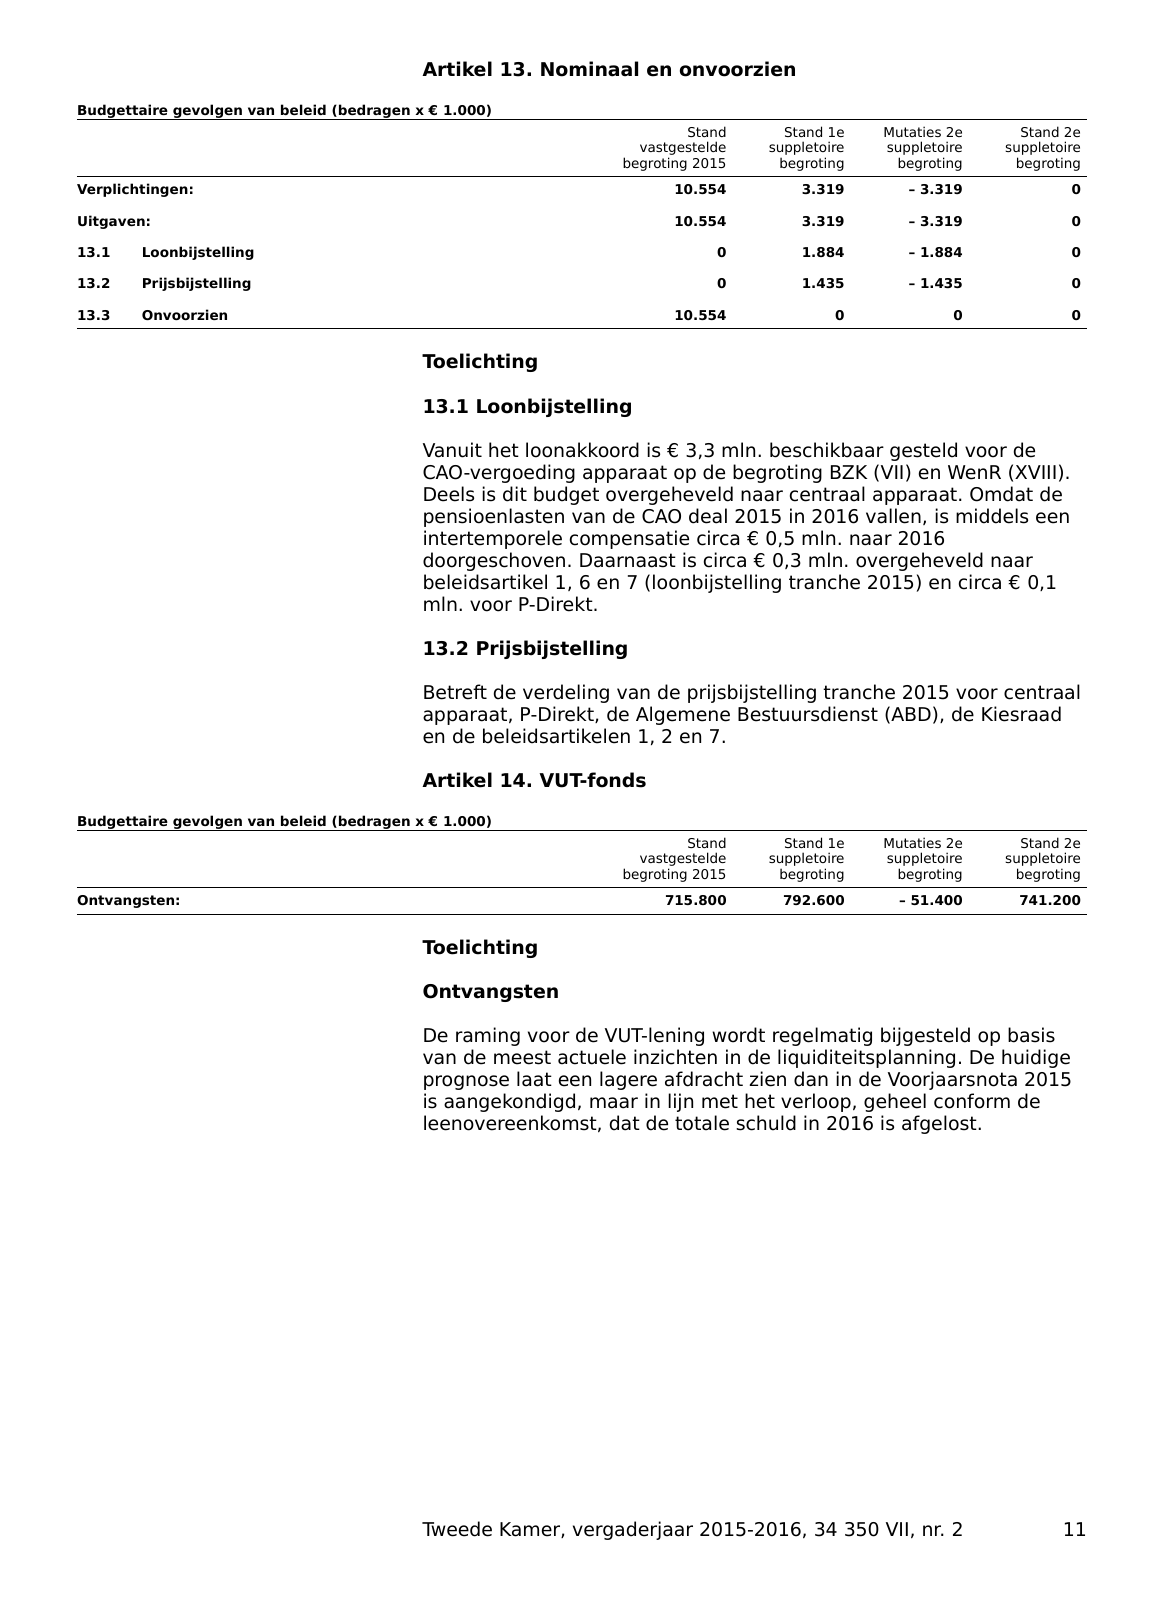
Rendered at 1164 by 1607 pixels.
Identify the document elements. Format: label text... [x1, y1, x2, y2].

table_cell Stand 2e suppletoire begroting [969, 831, 1087, 887]
text Vanuit het loonakkoord is € 3,3 mln. beschikbaar gesteld voor de CAO-vergoeding apparaat op de begroting BZK (VII) en WenR (XVIII). Deels is dit budget overgeheveld naar centraal apparaat. Omdat de pensioenlasten van de CAO deal 2015 in 2016 vallen, is middels een intertemporele compensatie circa € 0,5 mln. naar 2016 doorgeschoven. Daarnaast is circa € 0,3 mln. overgeheveld naar beleidsartikel 1, 6 en 7 (loonbijstelling tranche 2015) en circa € 0,1 mln. voor P-Direkt. [422, 440, 1087, 616]
table_cell [969, 198, 1087, 213]
table_cell [614, 261, 732, 276]
table_cell 0 [969, 245, 1087, 261]
table_cell Loonbijstelling [136, 245, 614, 261]
table_cell – 1.884 [850, 245, 968, 261]
table_cell [136, 198, 614, 213]
table_cell [77, 198, 136, 213]
table_cell [732, 229, 850, 245]
table_cell Ontvangsten: [77, 888, 614, 913]
table_cell 10.554 [614, 214, 732, 229]
table_cell Mutaties 2e suppletoire begroting [850, 831, 968, 887]
table_cell [969, 229, 1087, 245]
subtitle 13.2 Prijsbijstelling [422, 638, 1087, 660]
table_cell [850, 229, 968, 245]
table_cell [77, 831, 136, 887]
table_cell 0 [969, 214, 1087, 229]
table_cell 0 [969, 177, 1087, 198]
table_cell [732, 198, 850, 213]
table_cell – 3.319 [850, 177, 968, 198]
table_header Budgettaire gevolgen van beleid (bedragen x € 1.000) [77, 103, 1087, 119]
table_cell [850, 292, 968, 308]
table_cell [77, 292, 136, 308]
table_cell Prijsbijstelling [136, 276, 614, 292]
table_cell – 1.435 [850, 276, 968, 292]
subtitle Artikel 13. Nominaal en onvoorzien [422, 59, 1087, 81]
table_cell Verplichtingen: [77, 177, 614, 198]
table_cell Uitgaven: [77, 214, 614, 229]
table_cell Mutaties 2e suppletoire begroting [850, 120, 968, 176]
table_cell [614, 229, 732, 245]
table_cell [136, 831, 614, 887]
table_cell 0 [732, 308, 850, 328]
text De raming voor de VUT-lening wordt regelmatig bijgesteld op basis van de meest actuele inzichten in de liquiditeitsplanning. De huidige prognose laat een lagere afdracht zien dan in de Voorjaarsnota 2015 is aangekondigd, maar in lijn met het verloop, geheel conform de leenovereenkomst, dat de totale schuld in 2016 is afgelost. [422, 1025, 1087, 1135]
table_header Budgettaire gevolgen van beleid (bedragen x € 1.000) [77, 814, 1087, 830]
text Betreft de verdeling van de prijsbijstelling tranche 2015 voor centraal apparaat, P-Direkt, de Algemene Bestuursdienst (ABD), de Kiesraad en de beleidsartikelen 1, 2 en 7. [422, 682, 1087, 748]
table_cell [77, 261, 136, 276]
table_cell [969, 292, 1087, 308]
table_cell 0 [614, 245, 732, 261]
table_cell [77, 120, 136, 176]
subtitle Artikel 14. VUT-fonds [422, 770, 1087, 792]
table_cell – 51.400 [850, 888, 968, 913]
table_cell Stand vastgestelde begroting 2015 [614, 831, 732, 887]
table_cell [136, 261, 614, 276]
subtitle Ontvangsten [422, 981, 1087, 1003]
table_cell [614, 198, 732, 213]
table_cell [136, 120, 614, 176]
table_cell Stand 1e suppletoire begroting [732, 120, 850, 176]
table_cell 1.884 [732, 245, 850, 261]
table_cell 3.319 [732, 177, 850, 198]
subtitle Toelichting [422, 937, 1087, 959]
table_cell Onvoorzien [136, 308, 614, 328]
table_cell 0 [969, 276, 1087, 292]
table_cell [850, 198, 968, 213]
subtitle Toelichting [422, 351, 1087, 373]
table_cell [614, 292, 732, 308]
table_cell [969, 261, 1087, 276]
table_cell [850, 261, 968, 276]
table_cell 13.3 [77, 308, 136, 328]
table_cell 10.554 [614, 177, 732, 198]
table_cell 10.554 [614, 308, 732, 328]
table_cell [732, 292, 850, 308]
table_cell 0 [969, 308, 1087, 328]
table_cell 0 [850, 308, 968, 328]
table_cell [732, 261, 850, 276]
table_cell [136, 229, 614, 245]
table_cell Stand 2e suppletoire begroting [969, 120, 1087, 176]
table_cell 3.319 [732, 214, 850, 229]
table_cell 741.200 [969, 888, 1087, 913]
table_cell [77, 229, 136, 245]
table_cell 715.800 [614, 888, 732, 913]
table_cell Stand 1e suppletoire begroting [732, 831, 850, 887]
subtitle 13.1 Loonbijstelling [422, 396, 1087, 418]
table_cell [136, 292, 614, 308]
table_cell Stand vastgestelde begroting 2015 [614, 120, 732, 176]
table_cell 792.600 [732, 888, 850, 913]
table_cell 13.1 [77, 245, 136, 261]
table_cell 1.435 [732, 276, 850, 292]
table_cell – 3.319 [850, 214, 968, 229]
table_cell 0 [614, 276, 732, 292]
table_cell 13.2 [77, 276, 136, 292]
